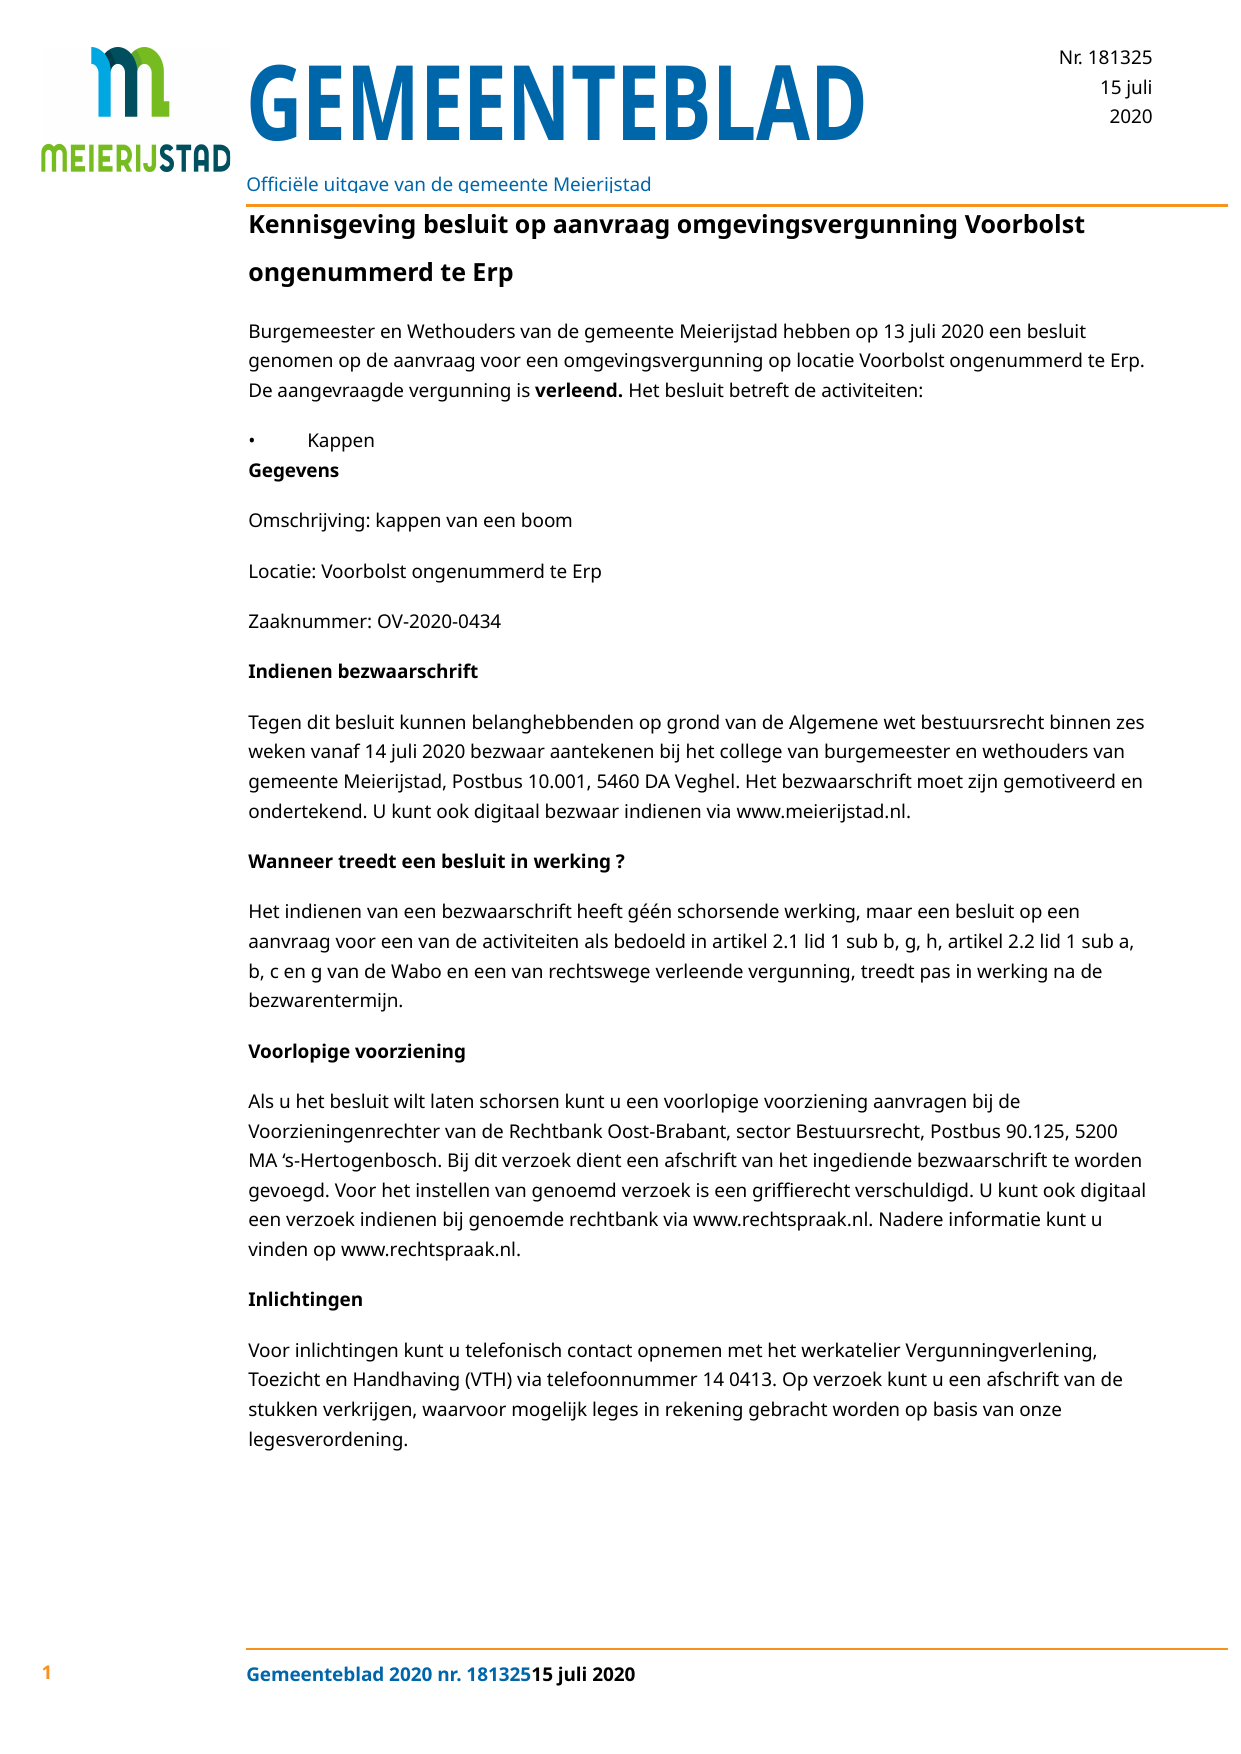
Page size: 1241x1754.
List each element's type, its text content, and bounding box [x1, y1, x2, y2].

text Inlichtingen [248, 1287, 1152, 1312]
text Locatie: Voorbolst ongenummerd te Erp [248, 558, 1152, 584]
text Als u het besluit wilt laten schorsen kunt u een voorlopige voorziening aanvragen bij de Voorzieningenrechter van de Rechtbank Oost-Brabant, sector Bestuursrecht, Postbus 90.125, 5200 MA ‘s-Hertogenbosch. Bij dit verzoek dient een afschrift van het ingediende bezwaarschrift te worden gevoegd. Voor het instellen van genoemd verzoek is een griffierecht verschuldigd. U kunt ook digitaal een verzoek indienen bij genoemde rechtbank via www.rechtspraak.nl. Nadere informatie kunt u vinden op www.rechtspraak.nl. [248, 1088, 1152, 1262]
list Kappen [248, 427, 1152, 453]
text Het indienen van een bezwaarschrift heeft géén schorsende werking, maar een besluit op een aanvraag voor een van de activiteiten als bedoeld in artikel 2.1 lid 1 sub b, g, h, artikel 2.2 lid 1 sub a, b, c en g van de Wabo en een van rechtswege verleende vergunning, treedt pas in werking na de bezwarentermijn. [248, 899, 1152, 1013]
text Voorlopige voorziening [248, 1038, 1152, 1064]
picture [41, 47, 231, 172]
text Burgemeester en Wethouders van de gemeente Meierijstad hebben op 13 juli 2020 een besluit genomen op de aanvraag voor een omgevingsvergunning op locatie Voorbolst ongenummerd te Erp. De aangevraagde vergunning is verleend. Het besluit betreft de activiteiten: [248, 318, 1152, 403]
text Voor inlichtingen kunt u telefonisch contact opnemen met het werkatelier Vergunningverlening, Toezicht en Handhaving (VTH) via telefoonnummer 14 0413. Op verzoek kunt u een afschrift van de stukken verkrijgen, waarvoor mogelijk leges in rekening gebracht worden op basis van onze legesverordening. [248, 1337, 1152, 1452]
text Gegevens [248, 457, 1152, 483]
text Zaaknummer: OV-2020-0434 [248, 608, 1152, 634]
text Indienen bezwaarschrift [248, 659, 1152, 684]
text Wanneer treedt een besluit in werking ? [248, 848, 1152, 874]
text Kennisgeving besluit op aanvraag omgevingsvergunning Voorbolst ongenummerd te Erp [248, 207, 1152, 288]
text Omschrijving: kappen van een boom [248, 507, 1152, 533]
text Tegen dit besluit kunnen belanghebbenden op grond van de Algemene wet bestuursrecht binnen zes weken vanaf 14 juli 2020 bezwaar aantekenen bij het college van burgemeester en wethouders van gemeente Meierijstad, Postbus 10.001, 5460 DA Veghel. Het bezwaarschrift moet zijn gemotiveerd en ondertekend. U kunt ook digitaal bezwaar indienen via www.meierijstad.nl. [248, 709, 1152, 824]
